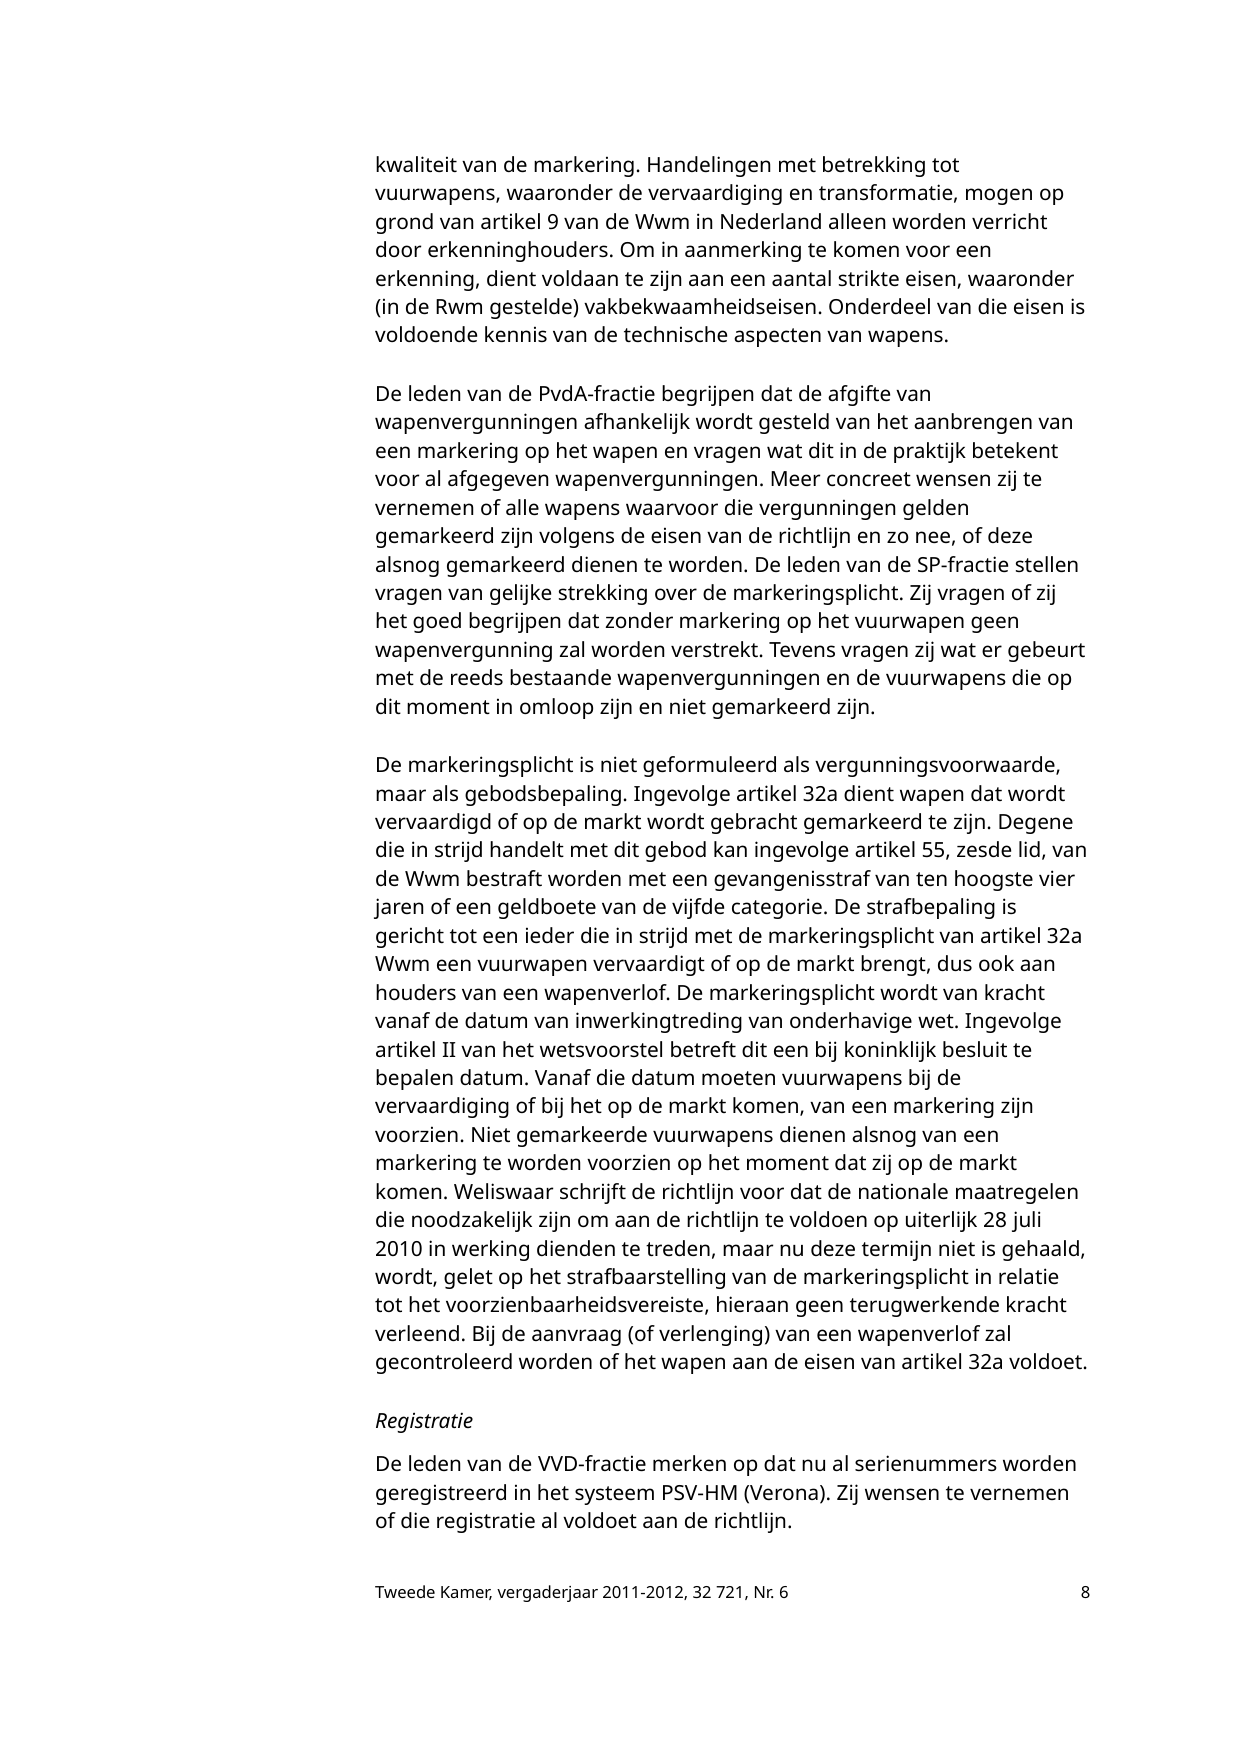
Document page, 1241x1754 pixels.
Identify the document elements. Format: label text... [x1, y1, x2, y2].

text kwaliteit van de markering. Handelingen met betrekking tot vuurwapens, waaronder de vervaardiging en transformatie, mogen op grond van artikel 9 van de Wwm in Nederland alleen worden verricht door erkenninghouders. Om in aanmerking te komen voor een erkenning, dient voldaan te zijn aan een aantal strikte eisen, waaronder (in de Rwm gestelde) vakbekwaamheidseisen. Onderdeel van die eisen is voldoende kennis van de technische aspecten van wapens. [375, 150, 1090, 349]
text De markeringsplicht is niet geformuleerd als vergunningsvoorwaarde, maar als gebodsbepaling. Ingevolge artikel 32a dient wapen dat wordt vervaardigd of op de markt wordt gebracht gemarkeerd te zijn. Degene die in strijd handelt met dit gebod kan ingevolge artikel 55, zesde lid, van de Wwm bestraft worden met een gevangenisstraf van ten hoogste vier jaren of een geldboete van de vijfde categorie. De strafbepaling is gericht tot een ieder die in strijd met de markeringsplicht van artikel 32a Wwm een vuurwapen vervaardigt of op de markt brengt, dus ook aan houders van een wapenverlof. De markeringsplicht wordt van kracht vanaf de datum van inwerkingtreding van onderhavige wet. Ingevolge artikel II van het wetsvoorstel betreft dit een bij koninklijk besluit te bepalen datum. Vanaf die datum moeten vuurwapens bij de vervaardiging of bij het op de markt komen, van een markering zijn voorzien. Niet gemarkeerde vuurwapens dienen alsnog van een markering te worden voorzien op het moment dat zij op de markt komen. Weliswaar schrijft de richtlijn voor dat de nationale maatregelen die noodzakelijk zijn om aan de richtlijn te voldoen op uiterlijk 28 juli 2010 in werking dienden te treden, maar nu deze termijn niet is gehaald, wordt, gelet op het strafbaarstelling van de markeringsplicht in relatie tot het voorzienbaarheidsvereiste, hieraan geen terugwerkende kracht verleend. Bij de aanvraag (of verlenging) van een wapenverlof zal gecontroleerd worden of het wapen aan de eisen van artikel 32a voldoet. [375, 750, 1090, 1376]
text De leden van de VVD-fractie merken op dat nu al serienummers worden geregistreerd in het systeem PSV-HM (Verona). Zij wensen te vernemen of die registratie al voldoet aan de richtlijn. [375, 1449, 1090, 1535]
text Registratie [375, 1406, 1090, 1434]
text De leden van de PvdA-fractie begrijpen dat de afgifte van wapenvergunningen afhankelijk wordt gesteld van het aanbrengen van een markering op het wapen en vragen wat dit in de praktijk betekent voor al afgegeven wapenvergunningen. Meer concreet wensen zij te vernemen of alle wapens waarvoor die vergunningen gelden gemarkeerd zijn volgens de eisen van de richtlijn en zo nee, of deze alsnog gemarkeerd dienen te worden. De leden van de SP-fractie stellen vragen van gelijke strekking over de markeringsplicht. Zij vragen of zij het goed begrijpen dat zonder markering op het vuurwapen geen wapenvergunning zal worden verstrekt. Tevens vragen zij wat er gebeurt met de reeds bestaande wapenvergunningen en de vuurwapens die op dit moment in omloop zijn en niet gemarkeerd zijn. [375, 379, 1090, 720]
